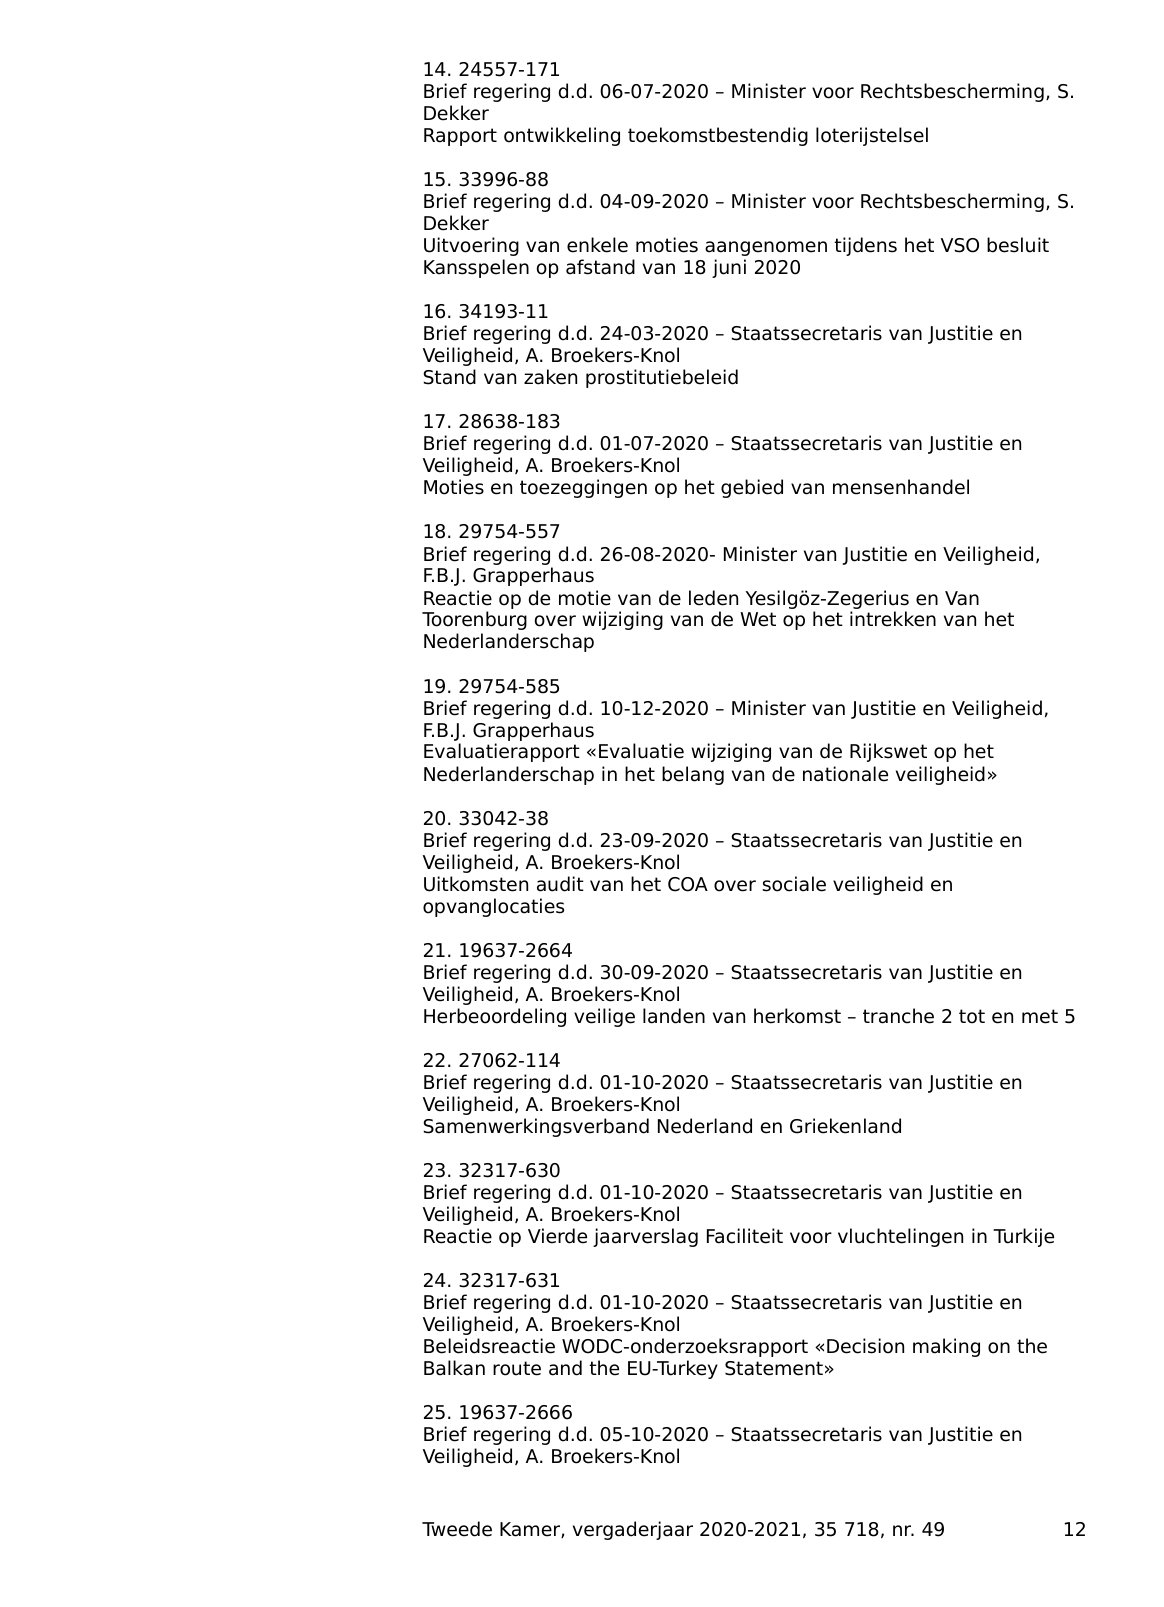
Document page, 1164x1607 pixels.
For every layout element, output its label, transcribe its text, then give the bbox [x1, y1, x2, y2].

text Brief regering d.d. 24-03-2020 – Staatssecretaris van Justitie en Veiligheid, A. Broekers-Knol [422, 323, 1087, 367]
text 15. 33996-88 [422, 169, 1087, 191]
text Brief regering d.d. 01-10-2020 – Staatssecretaris van Justitie en Veiligheid, A. Broekers-Knol [422, 1072, 1087, 1116]
text Herbeoordeling veilige landen van herkomst – tranche 2 tot en met 5 [422, 1006, 1087, 1028]
text 19. 29754-585 [422, 676, 1087, 697]
text 23. 32317-630 [422, 1160, 1087, 1182]
text Brief regering d.d. 01-07-2020 – Staatssecretaris van Justitie en Veiligheid, A. Broekers-Knol [422, 433, 1087, 477]
text Beleidsreactie WODC-onderzoeksrapport «Decision making on the Balkan route and the EU-Turkey Statement» [422, 1336, 1087, 1380]
text Brief regering d.d. 23-09-2020 – Staatssecretaris van Justitie en Veiligheid, A. Broekers-Knol [422, 829, 1087, 873]
text Brief regering d.d. 06-07-2020 – Minister voor Rechtsbescherming, S. Dekker [422, 81, 1087, 125]
text Brief regering d.d. 26-08-2020- Minister van Justitie en Veiligheid, F.B.J. Grapperhaus [422, 543, 1087, 587]
text Reactie op de motie van de leden Yesilgöz-Zegerius en Van Toorenburg over wijziging van de Wet op het intrekken van het Nederlanderschap [422, 587, 1087, 653]
text 14. 24557-171 [422, 59, 1087, 81]
text Uitkomsten audit van het COA over sociale veiligheid en opvanglocaties [422, 873, 1087, 917]
text Brief regering d.d. 10-12-2020 – Minister van Justitie en Veiligheid, F.B.J. Grapperhaus [422, 697, 1087, 741]
text 22. 27062-114 [422, 1050, 1087, 1072]
text 21. 19637-2664 [422, 940, 1087, 962]
text Brief regering d.d. 04-09-2020 – Minister voor Rechtsbescherming, S. Dekker [422, 191, 1087, 235]
text Uitvoering van enkele moties aangenomen tijdens het VSO besluit Kansspelen op afstand van 18 juni 2020 [422, 235, 1087, 279]
text 17. 28638-183 [422, 411, 1087, 433]
text Brief regering d.d. 01-10-2020 – Staatssecretaris van Justitie en Veiligheid, A. Broekers-Knol [422, 1292, 1087, 1336]
text Brief regering d.d. 01-10-2020 – Staatssecretaris van Justitie en Veiligheid, A. Broekers-Knol [422, 1182, 1087, 1226]
text 20. 33042-38 [422, 808, 1087, 829]
text Reactie op Vierde jaarverslag Faciliteit voor vluchtelingen in Turkije [422, 1226, 1087, 1248]
text Samenwerkingsverband Nederland en Griekenland [422, 1116, 1087, 1138]
text Moties en toezeggingen op het gebied van mensenhandel [422, 477, 1087, 499]
text Evaluatierapport «Evaluatie wijziging van de Rijkswet op het Nederlanderschap in het belang van de nationale veiligheid» [422, 741, 1087, 785]
text Brief regering d.d. 05-10-2020 – Staatssecretaris van Justitie en Veiligheid, A. Broekers-Knol [422, 1424, 1087, 1468]
text Stand van zaken prostitutiebeleid [422, 367, 1087, 389]
text 24. 32317-631 [422, 1270, 1087, 1292]
text 18. 29754-557 [422, 521, 1087, 543]
text Brief regering d.d. 30-09-2020 – Staatssecretaris van Justitie en Veiligheid, A. Broekers-Knol [422, 962, 1087, 1006]
text 25. 19637-2666 [422, 1402, 1087, 1424]
text Rapport ontwikkeling toekomstbestendig loterijstelsel [422, 125, 1087, 147]
text 16. 34193-11 [422, 301, 1087, 323]
